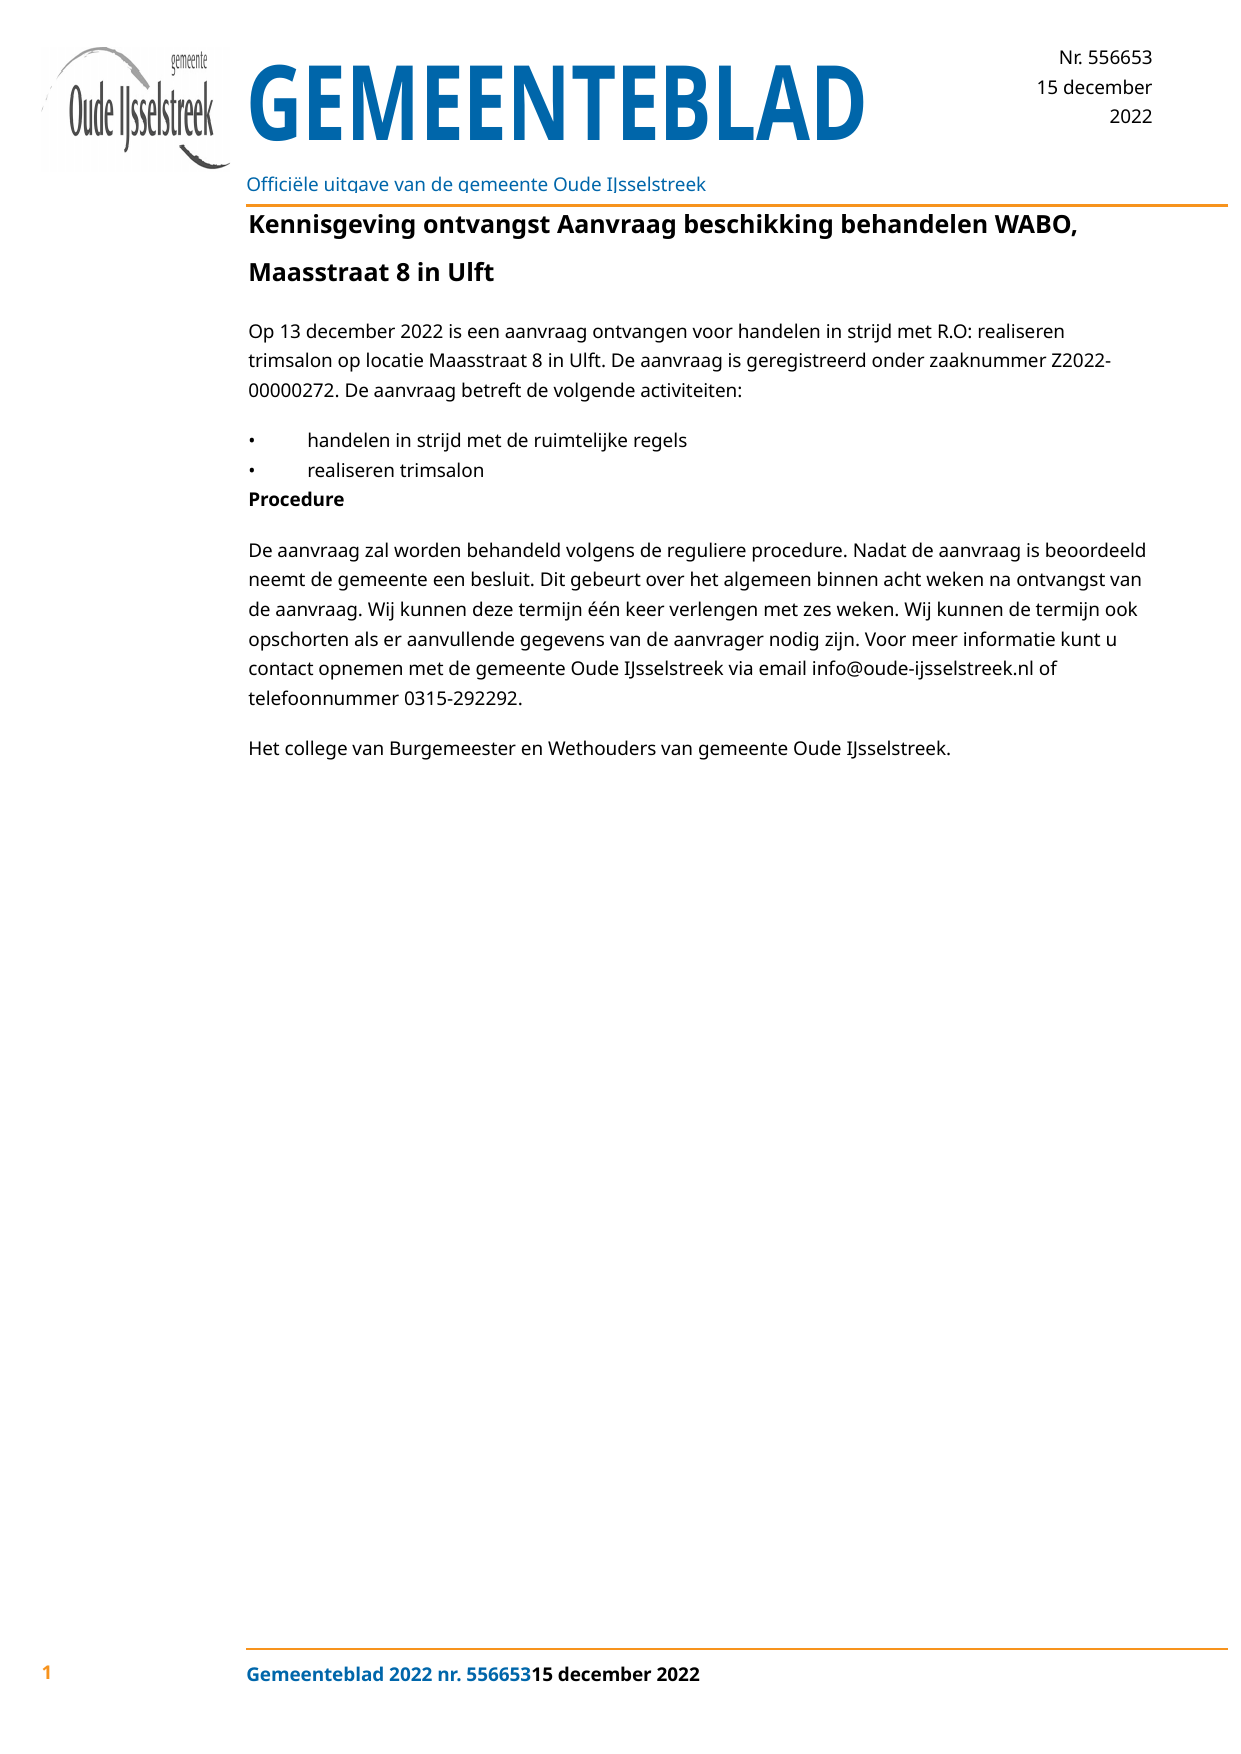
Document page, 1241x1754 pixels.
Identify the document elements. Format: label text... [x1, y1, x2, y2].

text Kennisgeving ontvangst Aanvraag beschikking behandelen WABO, Maasstraat 8 in Ulft [248, 207, 1152, 288]
text De aanvraag zal worden behandeld volgens de reguliere procedure. Nadat de aanvraag is beoordeeld neemt de gemeente een besluit. Dit gebeurt over het algemeen binnen acht weken na ontvangst van de aanvraag. Wij kunnen deze termijn één keer verlengen met zes weken. Wij kunnen de termijn ook opschorten als er aanvullende gegevens van de aanvrager nodig zijn. Voor meer informatie kunt u contact opnemen met de gemeente Oude IJsselstreek via email info@oude-ijsselstreek.nl of telefoonnummer 0315-292292. [248, 537, 1152, 711]
text Procedure [248, 487, 1152, 512]
text Het college van Burgemeester en Wethouders van gemeente Oude IJsselstreek. [248, 735, 1152, 761]
text Op 13 december 2022 is een aanvraag ontvangen voor handelen in strijd met R.O: realiseren trimsalon op locatie Maasstraat 8 in Ulft. De aanvraag is geregistreerd onder zaaknummer Z2022-00000272. De aanvraag betreft de volgende activiteiten: [248, 318, 1152, 403]
list handelen in strijd met de ruimtelijke regels [248, 427, 1152, 453]
list realiseren trimsalon [248, 457, 1152, 483]
picture [41, 47, 231, 172]
